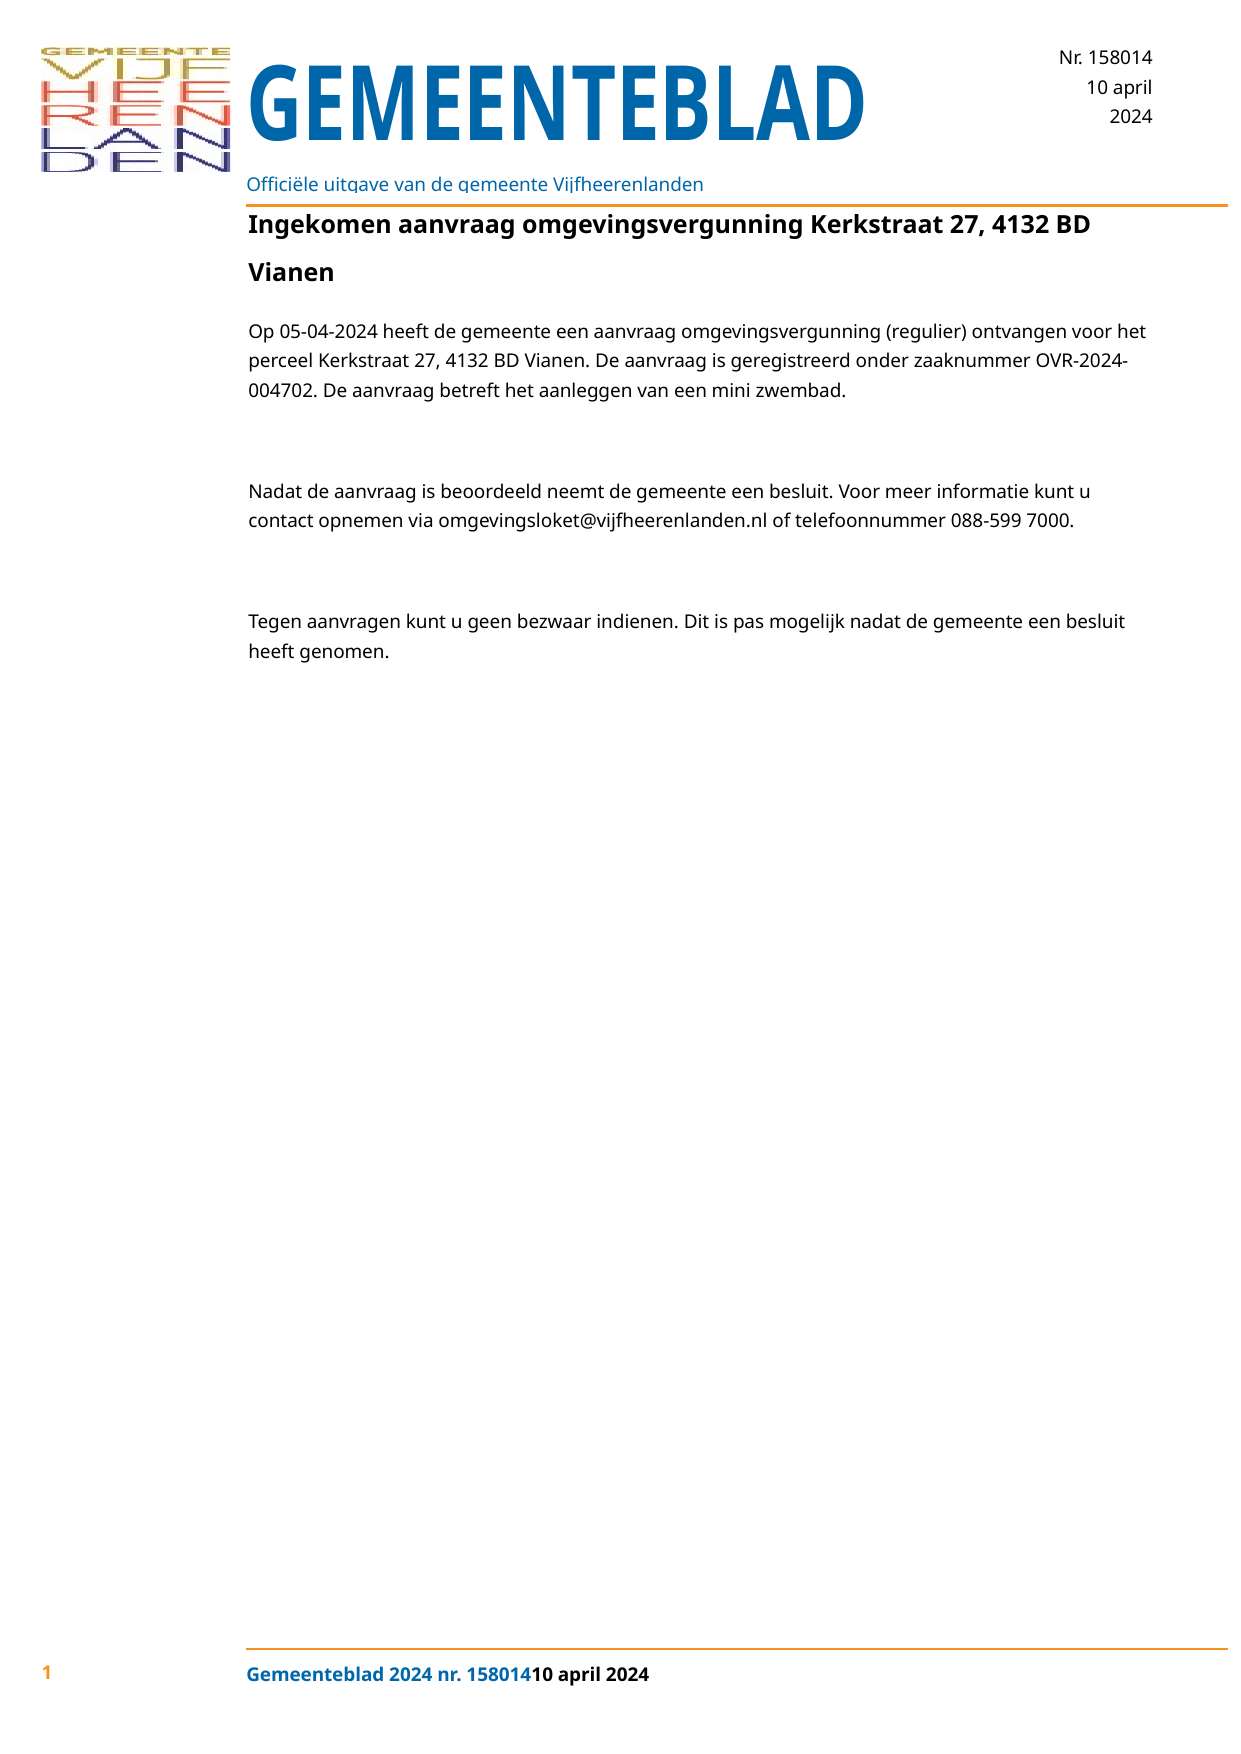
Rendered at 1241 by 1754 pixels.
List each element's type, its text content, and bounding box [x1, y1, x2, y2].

text Ingekomen aanvraag omgevingsvergunning Kerkstraat 27, 4132 BD Vianen [248, 207, 1152, 288]
text Op 05-04-2024 heeft de gemeente een aanvraag omgevingsvergunning (regulier) ontvangen voor het perceel Kerkstraat 27, 4132 BD Vianen. De aanvraag is geregistreerd onder zaaknummer OVR-2024-004702. De aanvraag betreft het aanleggen van een mini zwembad. [248, 318, 1152, 403]
text Tegen aanvragen kunt u geen bezwaar indienen. Dit is pas mogelijk nadat de gemeente een besluit heeft genomen. [248, 608, 1152, 664]
picture [41, 47, 231, 172]
text Nadat de aanvraag is beoordeeld neemt de gemeente een besluit. Voor meer informatie kunt u contact opnemen via omgevingsloket@vijfheerenlanden.nl of telefoonnummer 088-599 7000. [248, 478, 1152, 533]
